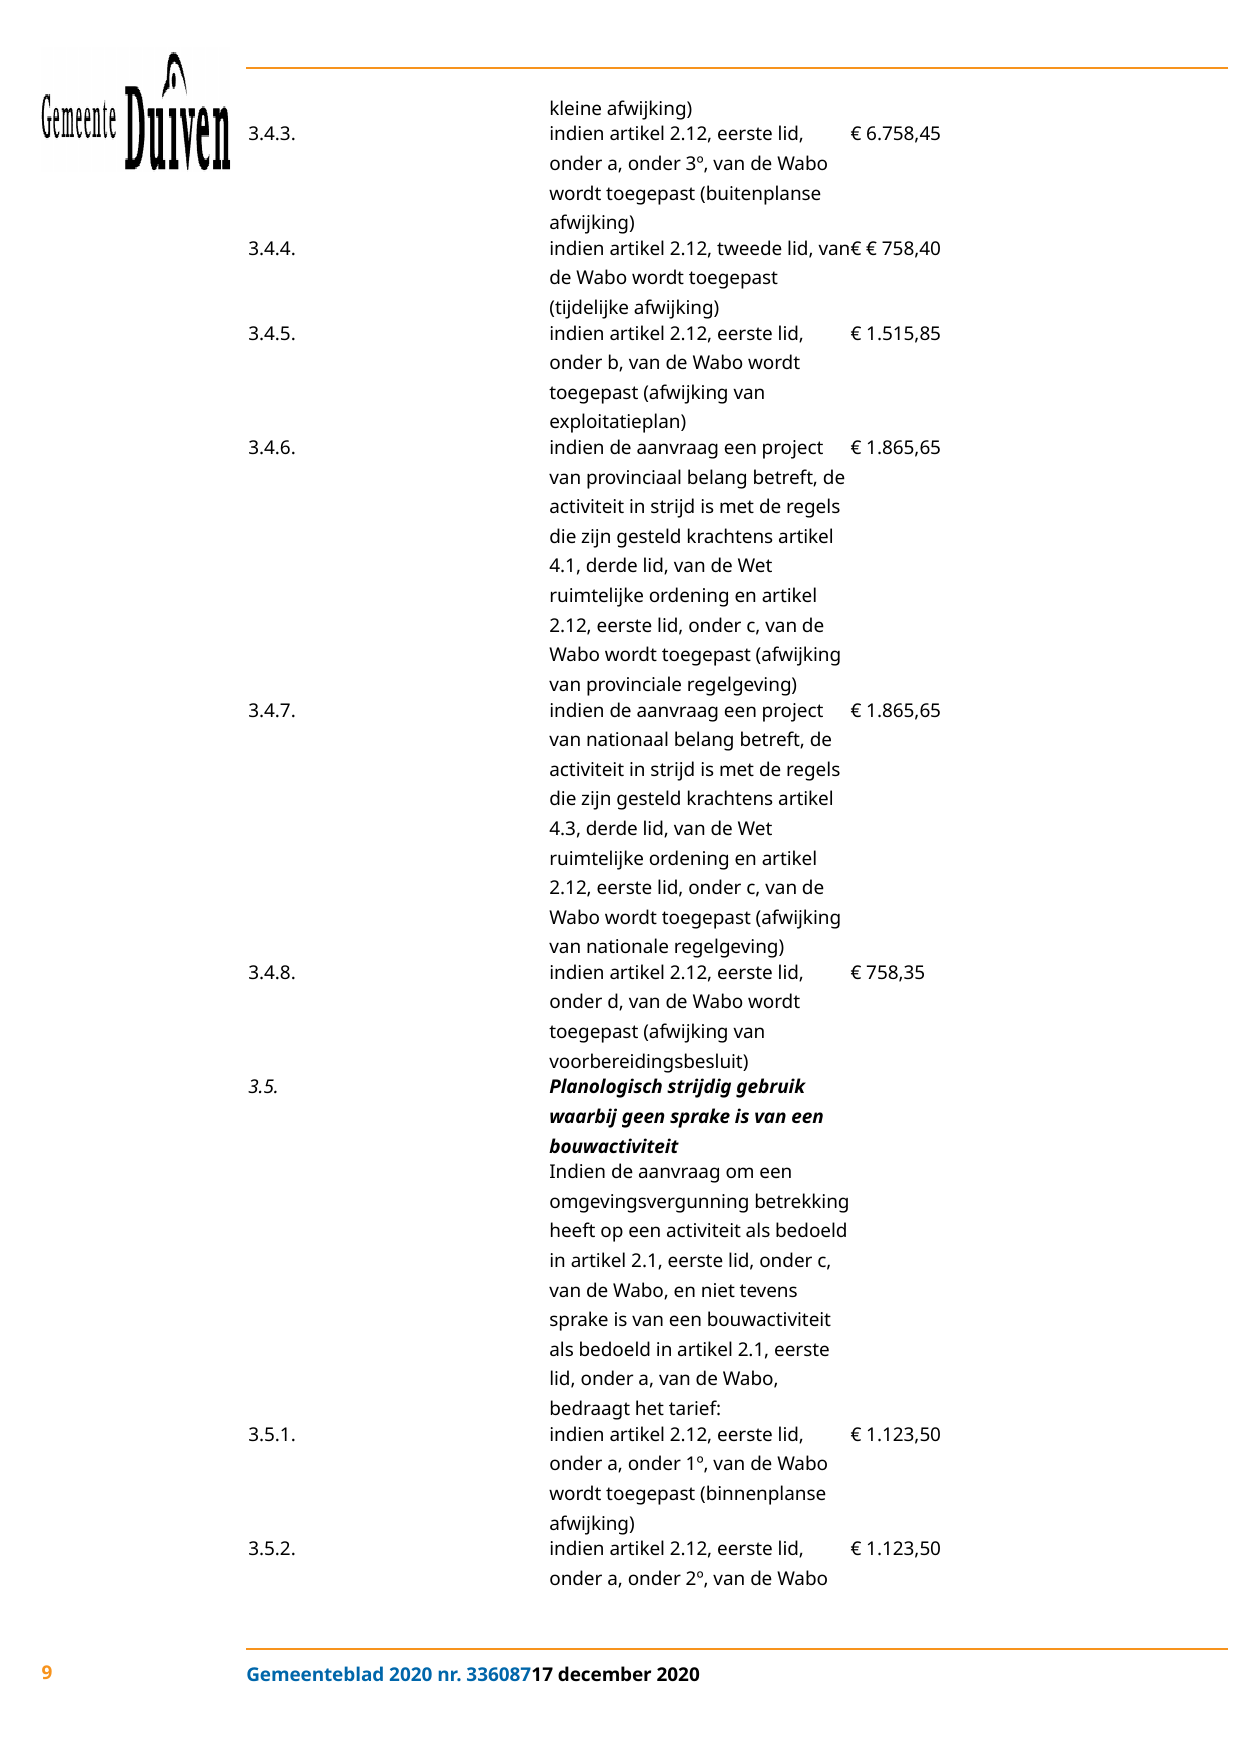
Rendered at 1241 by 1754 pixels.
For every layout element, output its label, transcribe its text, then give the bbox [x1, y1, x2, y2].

table_cell € 1.865,65 [850, 697, 1152, 959]
table_cell indien de aanvraag een project van provinciaal belang betreft, de activiteit in strijd is met de regels die zijn gesteld krachtens artikel 4.1, derde lid, van de Wet ruimtelijke ordening en artikel 2.12, eerste lid, onder c, van de Wabo wordt toegepast (afwijking van provinciale regelgeving) [549, 434, 850, 697]
table_cell [850, 1074, 1152, 1158]
table_cell kleine afwijking) [549, 95, 850, 121]
table_cell 3.4.7. [248, 697, 549, 959]
table_cell indien artikel 2.12, eerste lid, onder d, van de Wabo wordt toegepast (afwijking van voorbereidingsbesluit) [549, 959, 850, 1074]
table_cell indien de aanvraag een project van nationaal belang betreft, de activiteit in strijd is met de regels die zijn gesteld krachtens artikel 4.3, derde lid, van de Wet ruimtelijke ordening en artikel 2.12, eerste lid, onder c, van de Wabo wordt toegepast (afwijking van nationale regelgeving) [549, 697, 850, 959]
table_cell 3.5.2. [248, 1535, 549, 1591]
table_cell € 1.123,50 [850, 1535, 1152, 1591]
table_cell € € 758,40 [850, 235, 1152, 320]
table_cell € 758,35 [850, 959, 1152, 1074]
table_cell indien artikel 2.12, eerste lid, onder b, van de Wabo wordt toegepast (afwijking van exploitatieplan) [549, 320, 850, 434]
table_cell [248, 1159, 549, 1421]
picture [41, 47, 231, 172]
table_cell [850, 1159, 1152, 1421]
table_cell indien artikel 2.12, eerste lid, onder a, onder 2º, van de Wabo [549, 1535, 850, 1591]
table_cell € 1.123,50 [850, 1421, 1152, 1535]
table_cell € 1.865,65 [850, 434, 1152, 697]
table_cell € 1.515,85 [850, 320, 1152, 434]
table_cell 3.5.1. [248, 1421, 549, 1535]
table_cell [248, 95, 549, 121]
table_cell 3.4.8. [248, 959, 549, 1074]
table_cell 3.4.4. [248, 235, 549, 320]
table_cell [850, 95, 1152, 121]
table_cell 3.5. [248, 1074, 549, 1158]
table_cell indien artikel 2.12, eerste lid, onder a, onder 3º, van de Wabo wordt toegepast (buitenplanse afwijking) [549, 121, 850, 235]
table_cell Planologisch strijdig gebruik waarbij geen sprake is van een bouwactiviteit [549, 1074, 850, 1158]
table_cell Indien de aanvraag om een omgevingsvergunning betrekking heeft op een activiteit als bedoeld in artikel 2.1, eerste lid, onder c, van de Wabo, en niet tevens sprake is van een bouwactiviteit als bedoeld in artikel 2.1, eerste lid, onder a, van de Wabo, bedraagt het tarief: [549, 1159, 850, 1421]
table_cell indien artikel 2.12, tweede lid, van de Wabo wordt toegepast (tijdelijke afwijking) [549, 235, 850, 320]
table_cell € 6.758,45 [850, 121, 1152, 235]
table_cell 3.4.3. [248, 121, 549, 235]
table_cell indien artikel 2.12, eerste lid, onder a, onder 1º, van de Wabo wordt toegepast (binnenplanse afwijking) [549, 1421, 850, 1535]
table_cell 3.4.6. [248, 434, 549, 697]
table_cell 3.4.5. [248, 320, 549, 434]
